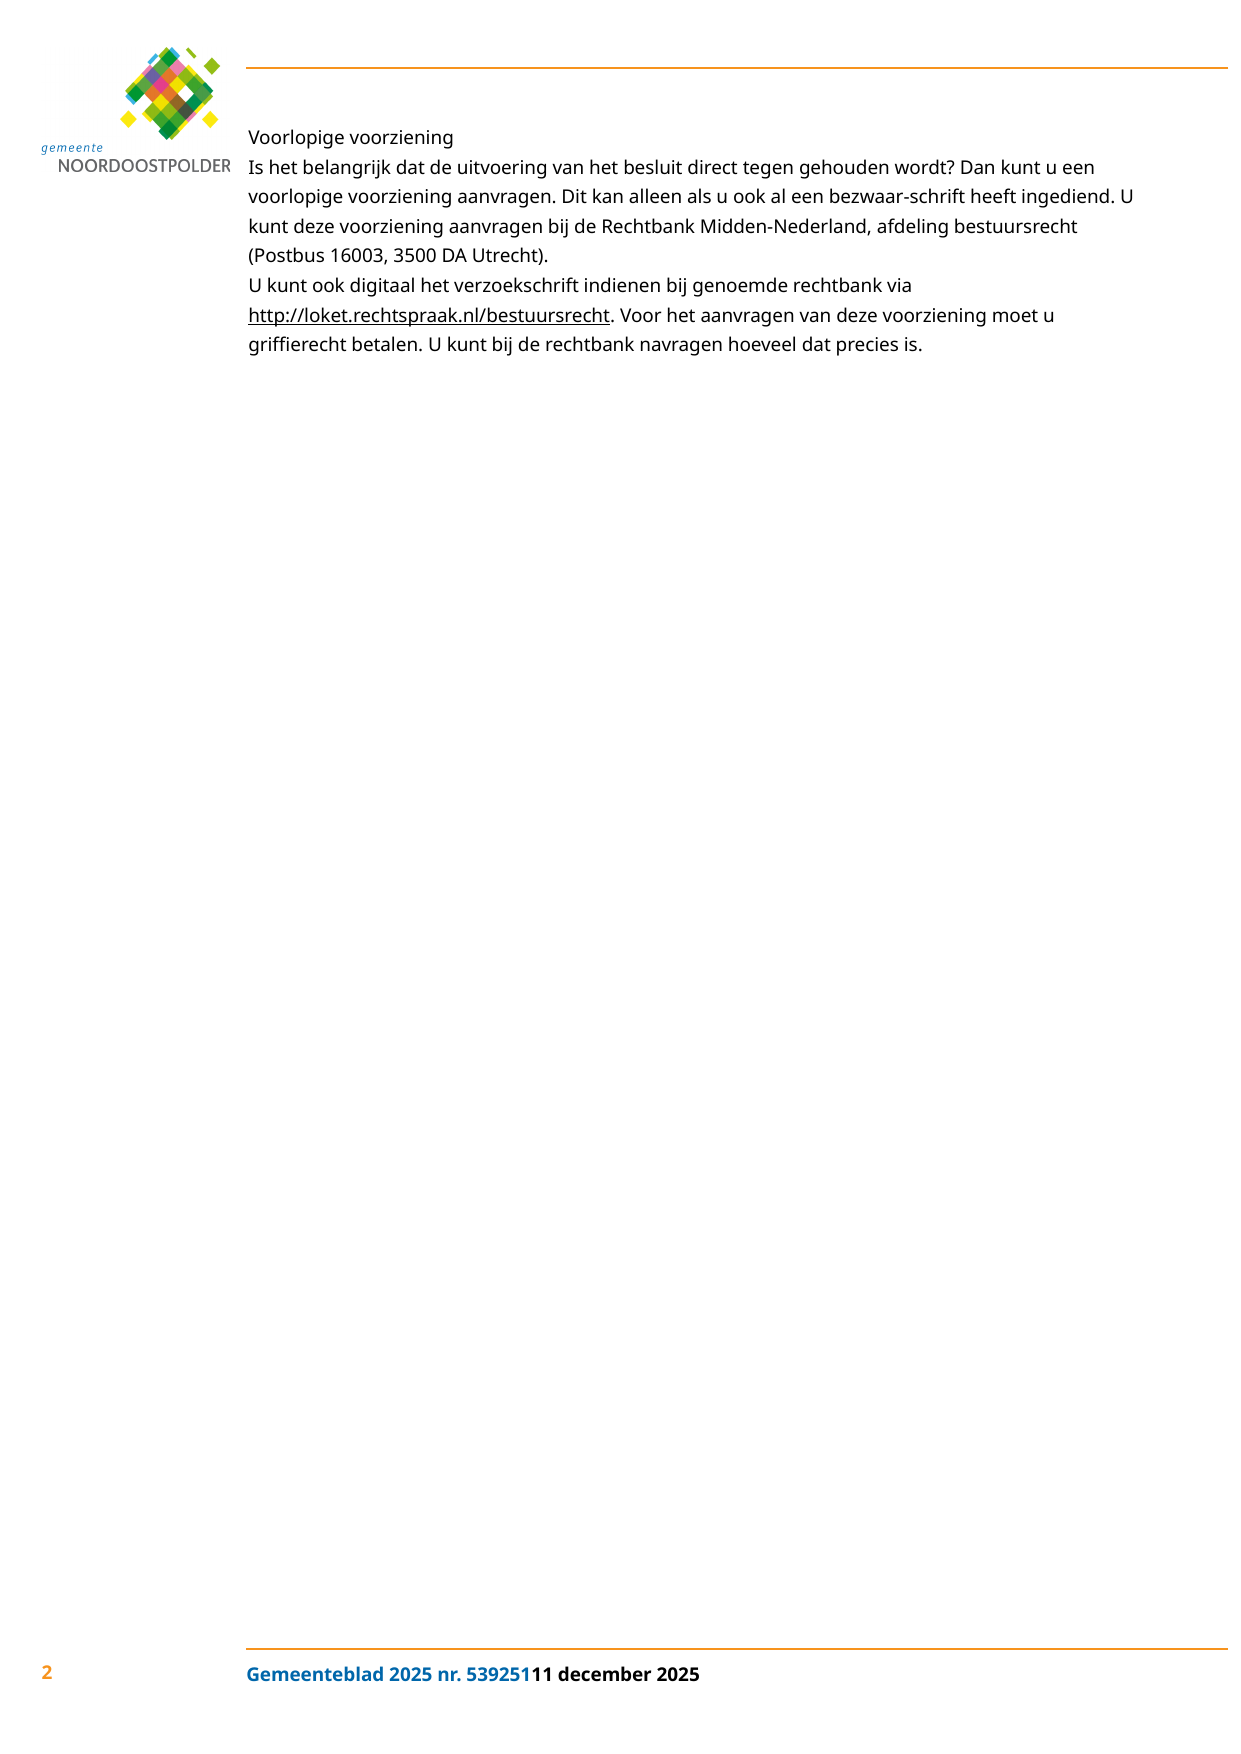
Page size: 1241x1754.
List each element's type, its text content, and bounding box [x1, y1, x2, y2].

text U kunt ook digitaal het verzoekschrift indienen bij genoemde rechtbank via http://loket.rechtspraak.nl/bestuursrecht. Voor het aanvragen van deze voorziening moet u griffierecht betalen. U kunt bij de rechtbank navragen hoeveel dat precies is. [248, 272, 1152, 357]
picture [41, 47, 231, 172]
text Voorlopige voorziening [248, 124, 1152, 150]
text Is het belangrijk dat de uitvoering van het besluit direct tegen gehouden wordt? Dan kunt u een voorlopige voorziening aanvragen. Dit kan alleen als u ook al een bezwaar-schrift heeft ingediend. U kunt deze voorziening aanvragen bij de Rechtbank Midden-Nederland, afdeling bestuursrecht (Postbus 16003, 3500 DA Utrecht). [248, 154, 1152, 268]
